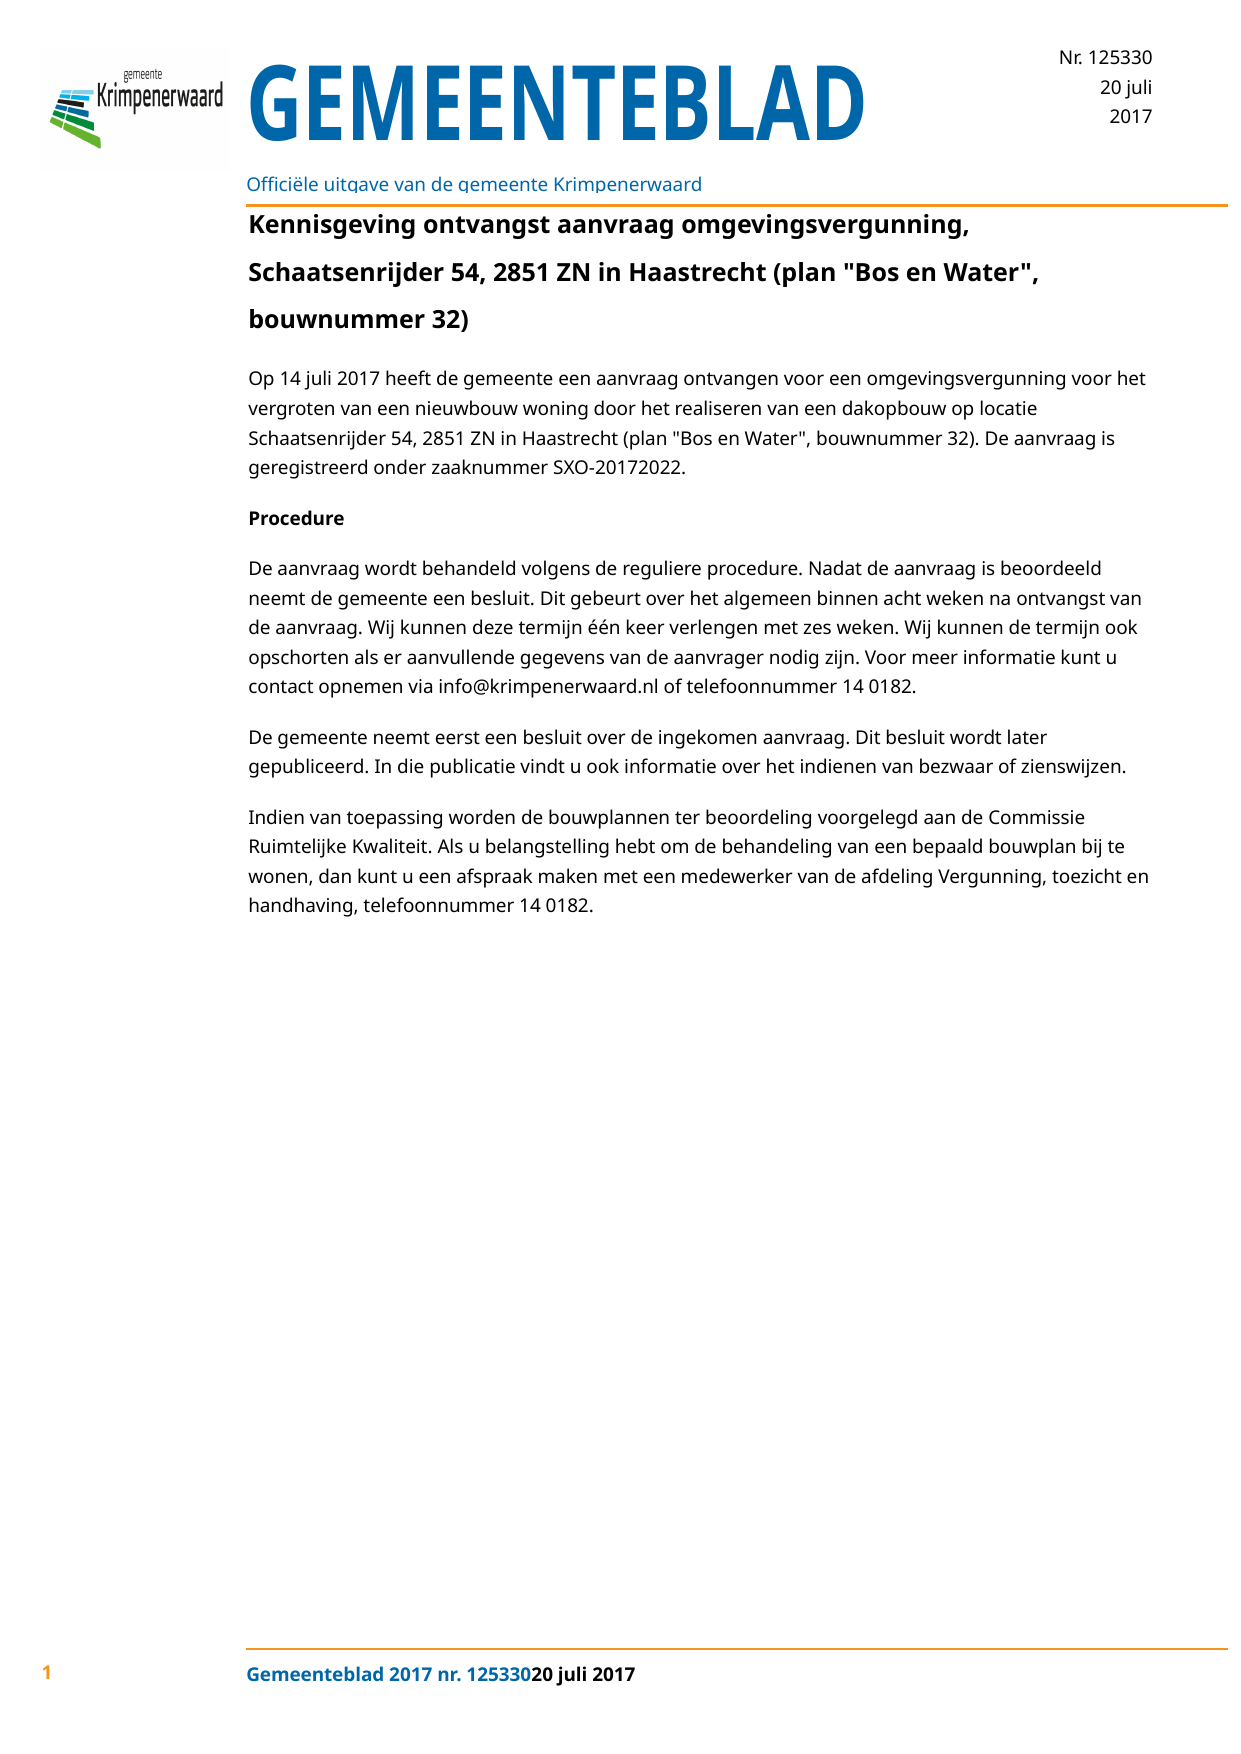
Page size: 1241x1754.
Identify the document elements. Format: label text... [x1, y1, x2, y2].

text Op 14 juli 2017 heeft de gemeente een aanvraag ontvangen voor een omgevingsvergunning voor het vergroten van een nieuwbouw woning door het realiseren van een dakopbouw op locatie Schaatsenrijder 54, 2851 ZN in Haastrecht (plan "Bos en Water", bouwnummer 32). De aanvraag is geregistreerd onder zaaknummer SXO-20172022. [248, 366, 1152, 480]
text De gemeente neemt eerst een besluit over de ingekomen aanvraag. Dit besluit wordt later gepubliceerd. In die publicatie vindt u ook informatie over het indienen van bezwaar of zienswijzen. [248, 724, 1152, 779]
text De aanvraag wordt behandeld volgens de reguliere procedure. Nadat de aanvraag is beoordeeld neemt de gemeente een besluit. Dit gebeurt over het algemeen binnen acht weken na ontvangst van de aanvraag. Wij kunnen deze termijn één keer verlengen met zes weken. Wij kunnen de termijn ook opschorten als er aanvullende gegevens van de aanvrager nodig zijn. Voor meer informatie kunt u contact opnemen via info@krimpenerwaard.nl of telefoonnummer 14 0182. [248, 555, 1152, 699]
picture [41, 47, 231, 172]
text Kennisgeving ontvangst aanvraag omgevingsvergunning, Schaatsenrijder 54, 2851 ZN in Haastrecht (plan "Bos en Water", bouwnummer 32) [248, 207, 1152, 336]
text Procedure [248, 505, 1152, 530]
text Indien van toepassing worden de bouwplannen ter beoordeling voorgelegd aan de Commissie Ruimtelijke Kwaliteit. Als u belangstelling hebt om de behandeling van een bepaald bouwplan bij te wonen, dan kunt u een afspraak maken met een medewerker van de afdeling Vergunning, toezicht en handhaving, telefoonnummer 14 0182. [248, 804, 1152, 918]
